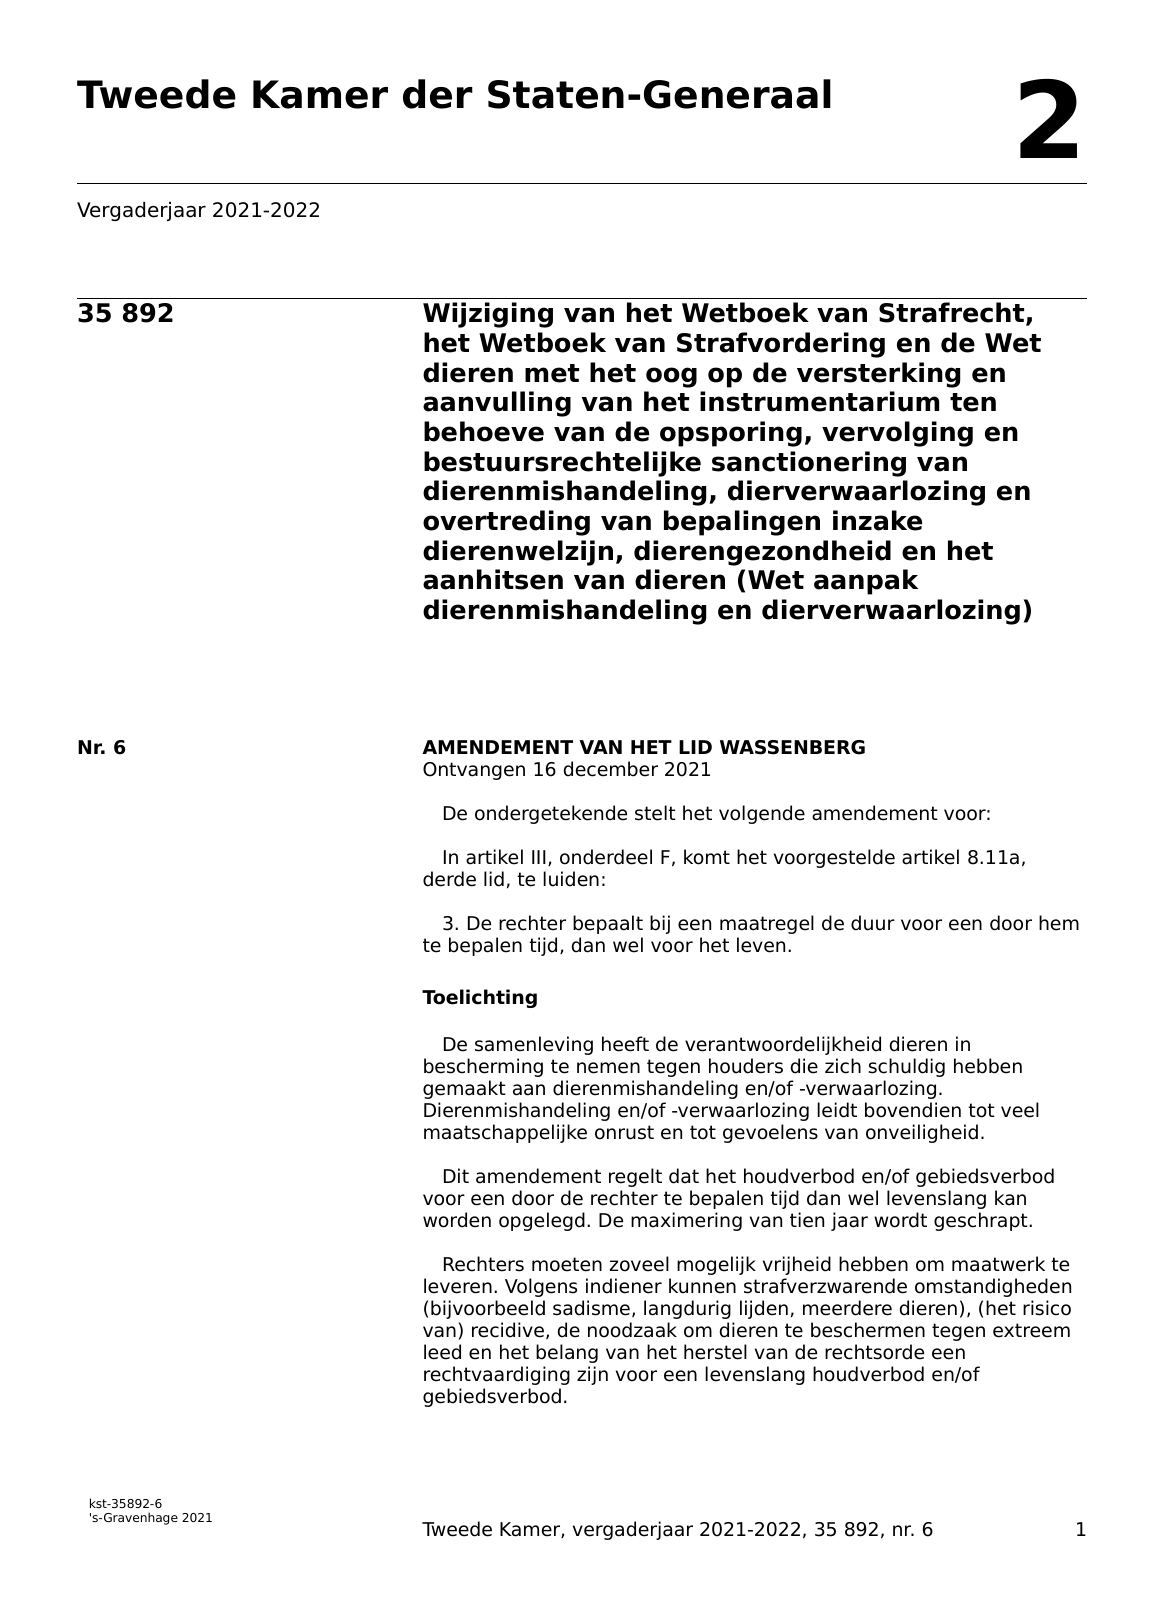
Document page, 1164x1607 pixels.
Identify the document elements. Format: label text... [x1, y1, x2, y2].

text Ontvangen 16 december 2021 [422, 758, 1087, 781]
text Dit amendement regelt dat het houdverbod en/of gebiedsverbod voor een door de rechter te bepalen tijd dan wel levenslang kan worden opgelegd. De maximering van tien jaar wordt geschrapt. [422, 1166, 1087, 1232]
text De ondergetekende stelt het volgende amendement voor: [422, 803, 1087, 825]
subtitle Nr. 6 AMENDEMENT VAN HET LID WASSENBERG [77, 737, 1087, 758]
text Rechters moeten zoveel mogelijk vrijheid hebben om maatwerk te leveren. Volgens indiener kunnen strafverzwarende omstandigheden (bijvoorbeeld sadisme, langdurig lijden, meerdere dieren), (het risico van) recidive, de noodzaak om dieren te beschermen tegen extreem leed en het belang van het herstel van de rechtsorde een rechtvaardiging zijn voor een levenslang houdverbod en/of gebiedsverbod. [422, 1254, 1087, 1408]
table_cell Vergaderjaar 2021-2022 [77, 184, 1087, 298]
text De samenleving heeft de verantwoordelijkheid dieren in bescherming te nemen tegen houders die zich schuldig hebben gemaakt aan dierenmishandeling en/of -verwaarlozing. Dierenmishandeling en/of -verwaarlozing leidt bovendien tot veel maatschappelijke onrust en tot gevoelens van onveiligheid. [422, 1034, 1087, 1144]
subtitle 35 892 Wijziging van het Wetboek van Strafrecht, het Wetboek van Strafvordering en de Wet dieren met het oog op de versterking en aanvulling van het instrumentarium ten behoeve van de opsporing, vervolging en bestuursrechtelijke sanctionering van dierenmishandeling, dierverwaarlozing en overtreding van bepalingen inzake dierenwelzijn, dierengezondheid en het aanhitsen van dieren (Wet aanpak dierenmishandeling en dierverwaarlozing) [77, 299, 1087, 626]
table_header Tweede Kamer der Staten-Generaal [77, 59, 886, 183]
text 's-Gravenhage 2021 [88, 1511, 323, 1525]
text In artikel III, onderdeel F, komt het voorgestelde artikel 8.11a, derde lid, te luiden: [422, 847, 1087, 891]
subtitle Toelichting [422, 987, 1087, 1009]
text kst-35892-6 [88, 1497, 323, 1511]
text 3. De rechter bepaalt bij een maatregel de duur voor een door hem te bepalen tijd, dan wel voor het leven. [422, 913, 1087, 957]
table_header 2 [886, 59, 1087, 183]
